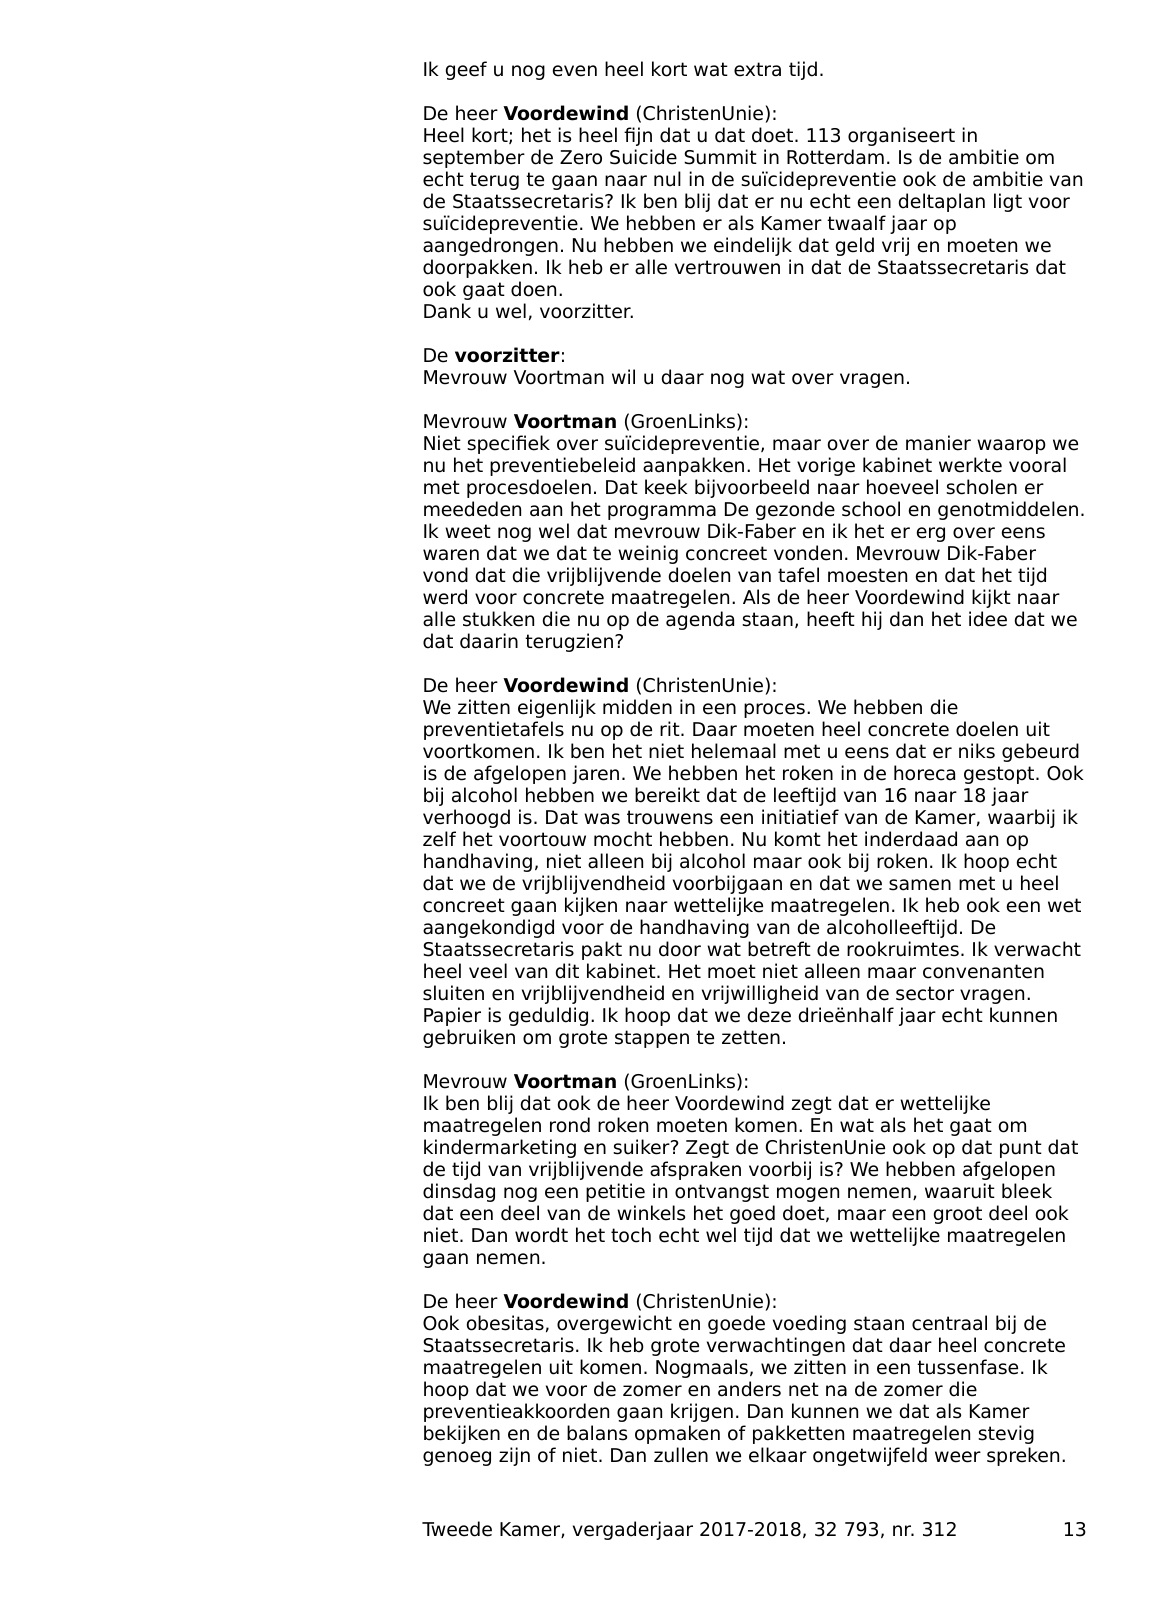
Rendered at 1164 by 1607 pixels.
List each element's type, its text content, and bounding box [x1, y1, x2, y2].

text We zitten eigenlijk midden in een proces. We hebben die preventietafels nu op de rit. Daar moeten heel concrete doelen uit voortkomen. Ik ben het niet helemaal met u eens dat er niks gebeurd is de afgelopen jaren. We hebben het roken in de horeca gestopt. Ook bij alcohol hebben we bereikt dat de leeftijd van 16 naar 18 jaar verhoogd is. Dat was trouwens een initiatief van de Kamer, waarbij ik zelf het voortouw mocht hebben. Nu komt het inderdaad aan op handhaving, niet alleen bij alcohol maar ook bij roken. Ik hoop echt dat we de vrijblijvendheid voorbijgaan en dat we samen met u heel concreet gaan kijken naar wettelijke maatregelen. Ik heb ook een wet aangekondigd voor de handhaving van de alcoholleeftijd. De Staatssecretaris pakt nu door wat betreft de rookruimtes. Ik verwacht heel veel van dit kabinet. Het moet niet alleen maar convenanten sluiten en vrijblijvendheid en vrijwilligheid van de sector vragen. Papier is geduldig. Ik hoop dat we deze drieënhalf jaar echt kunnen gebruiken om grote stappen te zetten. [422, 697, 1087, 1049]
text De voorzitter: [422, 345, 1087, 367]
text De heer Voordewind (ChristenUnie): [422, 675, 1087, 697]
text Dank u wel, voorzitter. [422, 301, 1087, 323]
text Mevrouw Voortman (GroenLinks): [422, 411, 1087, 433]
text Ik geef u nog even heel kort wat extra tijd. [422, 59, 1087, 81]
text Mevrouw Voortman wil u daar nog wat over vragen. [422, 367, 1087, 389]
text De heer Voordewind (ChristenUnie): [422, 1291, 1087, 1313]
text Mevrouw Voortman (GroenLinks): [422, 1071, 1087, 1093]
text Ik ben blij dat ook de heer Voordewind zegt dat er wettelijke maatregelen rond roken moeten komen. En wat als het gaat om kindermarketing en suiker? Zegt de ChristenUnie ook op dat punt dat de tijd van vrijblijvende afspraken voorbij is? We hebben afgelopen dinsdag nog een petitie in ontvangst mogen nemen, waaruit bleek dat een deel van de winkels het goed doet, maar een groot deel ook niet. Dan wordt het toch echt wel tijd dat we wettelijke maatregelen gaan nemen. [422, 1093, 1087, 1269]
text Ook obesitas, overgewicht en goede voeding staan centraal bij de Staatssecretaris. Ik heb grote verwachtingen dat daar heel concrete maatregelen uit komen. Nogmaals, we zitten in een tussenfase. Ik hoop dat we voor de zomer en anders net na de zomer die preventieakkoorden gaan krijgen. Dan kunnen we dat als Kamer bekijken en de balans opmaken of pakketten maatregelen stevig genoeg zijn of niet. Dan zullen we elkaar ongetwijfeld weer spreken. [422, 1313, 1087, 1467]
text De heer Voordewind (ChristenUnie): [422, 103, 1087, 125]
text Niet specifiek over suïcidepreventie, maar over de manier waarop we nu het preventiebeleid aanpakken. Het vorige kabinet werkte vooral met procesdoelen. Dat keek bijvoorbeeld naar hoeveel scholen er meededen aan het programma De gezonde school en genotmiddelen. Ik weet nog wel dat mevrouw Dik-Faber en ik het er erg over eens waren dat we dat te weinig concreet vonden. Mevrouw Dik-Faber vond dat die vrijblijvende doelen van tafel moesten en dat het tijd werd voor concrete maatregelen. Als de heer Voordewind kijkt naar alle stukken die nu op de agenda staan, heeft hij dan het idee dat we dat daarin terugzien? [422, 433, 1087, 653]
text Heel kort; het is heel fijn dat u dat doet. 113 organiseert in september de Zero Suicide Summit in Rotterdam. Is de ambitie om echt terug te gaan naar nul in de suïcidepreventie ook de ambitie van de Staatssecretaris? Ik ben blij dat er nu echt een deltaplan ligt voor suïcidepreventie. We hebben er als Kamer twaalf jaar op aangedrongen. Nu hebben we eindelijk dat geld vrij en moeten we doorpakken. Ik heb er alle vertrouwen in dat de Staatssecretaris dat ook gaat doen. [422, 125, 1087, 301]
